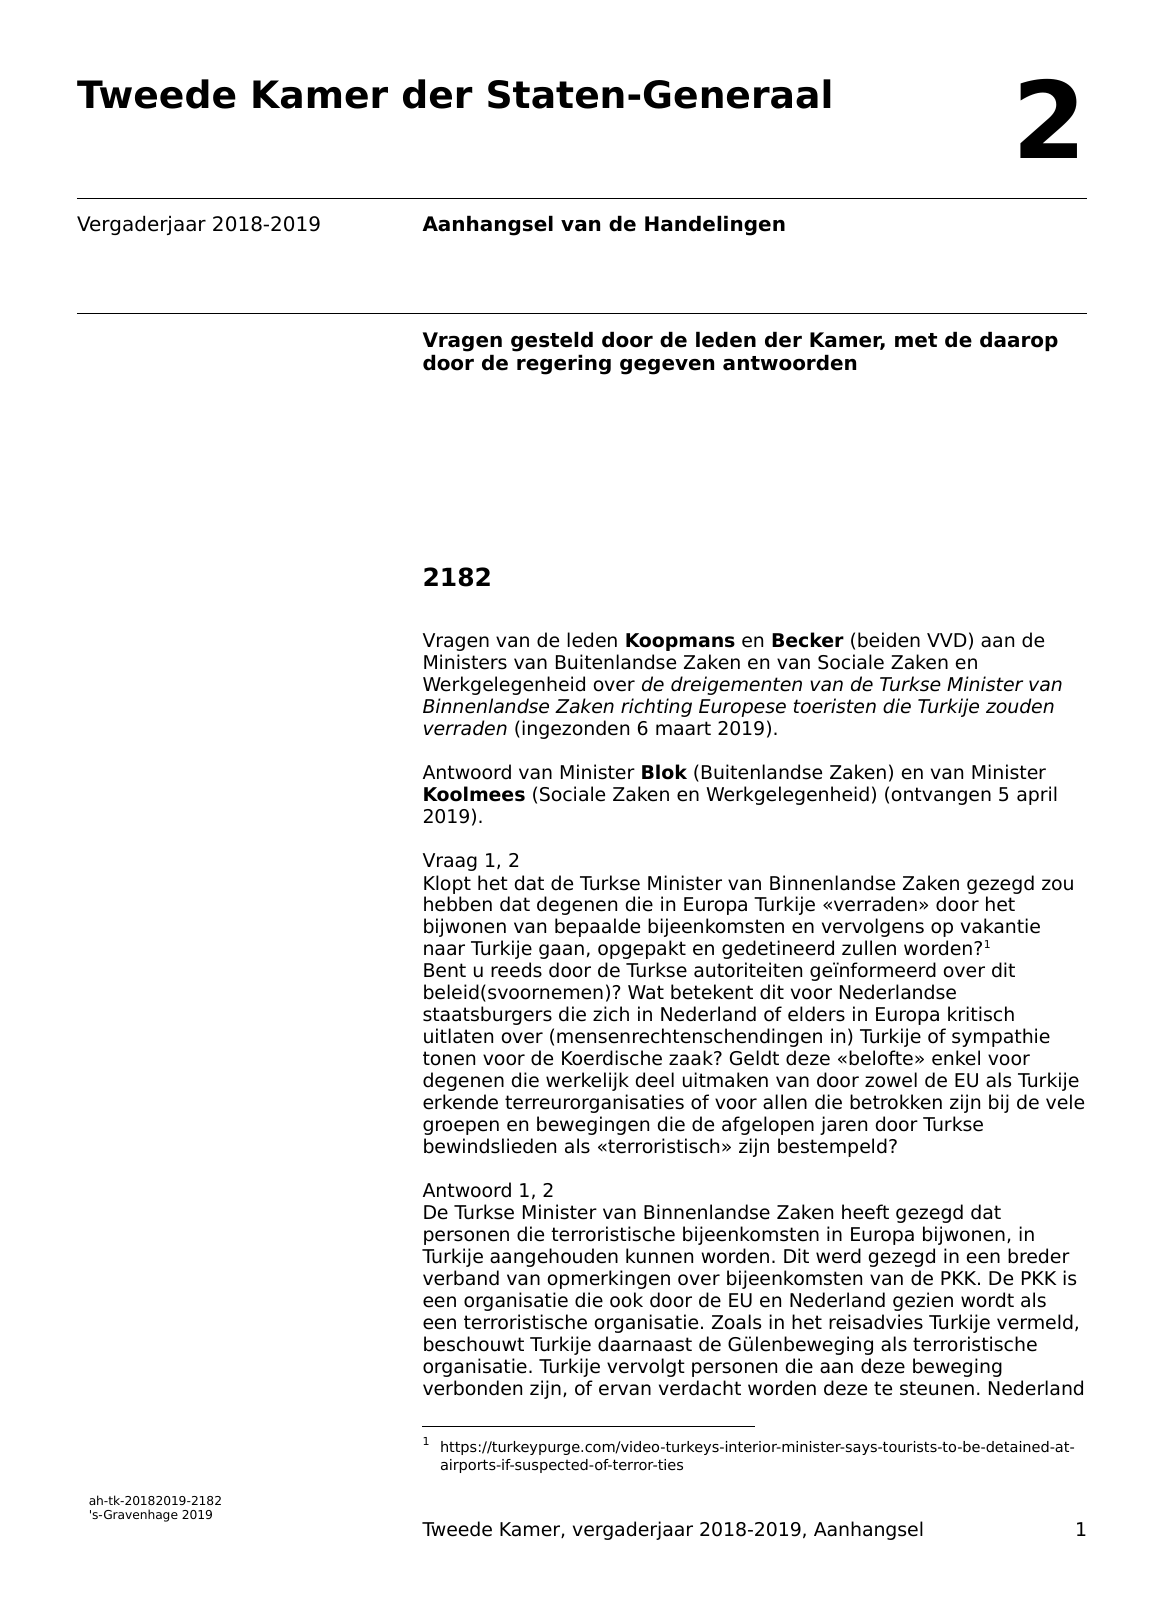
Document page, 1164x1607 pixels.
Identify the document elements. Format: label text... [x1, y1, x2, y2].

table_cell [77, 314, 422, 375]
text https://turkeypurge.com/video-turkeys-interior-minister-says-tourists-to-be-detained-at-airports-if-suspected-of-terror-ties [422, 1435, 1087, 1474]
table_header Tweede Kamer der Staten-Generaal [77, 59, 886, 198]
text ah-tk-20182019-2182 [88, 1494, 323, 1508]
text Vraag 1, 2 [422, 850, 1087, 872]
text Antwoord 1, 2 [422, 1180, 1087, 1202]
text De Turkse Minister van Binnenlandse Zaken heeft gezegd dat personen die terroristische bijeenkomsten in Europa bijwonen, in Turkije aangehouden kunnen worden. Dit werd gezegd in een breder verband van opmerkingen over bijeenkomsten van de PKK. De PKK is een organisatie die ook door de EU en Nederland gezien wordt als een terroristische organisatie. Zoals in het reisadvies Turkije vermeld, beschouwt Turkije daarnaast de Gülenbeweging als terroristische organisatie. Turkije vervolgt personen die aan deze beweging verbonden zijn, of ervan verdacht worden deze te steunen. Nederland [422, 1202, 1087, 1400]
table_cell Vragen gesteld door de leden der Kamer, met de daarop door de regering gegeven antwoorden [422, 314, 1087, 375]
table_cell Aanhangsel van de Handelingen [422, 199, 1087, 313]
text Klopt het dat de Turkse Minister van Binnenlandse Zaken gezegd zou hebben dat degenen die in Europa Turkije «verraden» door het bijwonen van bepaalde bijeenkomsten en vervolgens op vakantie naar Turkije gaan, opgepakt en gedetineerd zullen worden? [422, 872, 1087, 960]
text 's-Gravenhage 2019 [88, 1508, 323, 1522]
table_cell Vergaderjaar 2018-2019 [77, 199, 422, 313]
table_header 2 [886, 59, 1087, 198]
text Vragen van de leden Koopmans en Becker (beiden VVD) aan de Ministers van Buitenlandse Zaken en van Sociale Zaken en Werkgelegenheid over de dreigementen van de Turkse Minister van Binnenlandse Zaken richting Europese toeristen die Turkije zouden verraden (ingezonden 6 maart 2019). [422, 630, 1087, 740]
text 2182 [422, 563, 1087, 592]
text Antwoord van Minister Blok (Buitenlandse Zaken) en van Minister Koolmees (Sociale Zaken en Werkgelegenheid) (ontvangen 5 april 2019). [422, 762, 1087, 828]
text Bent u reeds door de Turkse autoriteiten geïnformeerd over dit beleid(svoornemen)? Wat betekent dit voor Nederlandse staatsburgers die zich in Nederland of elders in Europa kritisch uitlaten over (mensenrechtenschendingen in) Turkije of sympathie tonen voor de Koerdische zaak? Geldt deze «belofte» enkel voor degenen die werkelijk deel uitmaken van door zowel de EU als Turkije erkende terreurorganisaties of voor allen die betrokken zijn bij de vele groepen en bewegingen die de afgelopen jaren door Turkse bewindslieden als «terroristisch» zijn bestempeld? [422, 960, 1087, 1158]
